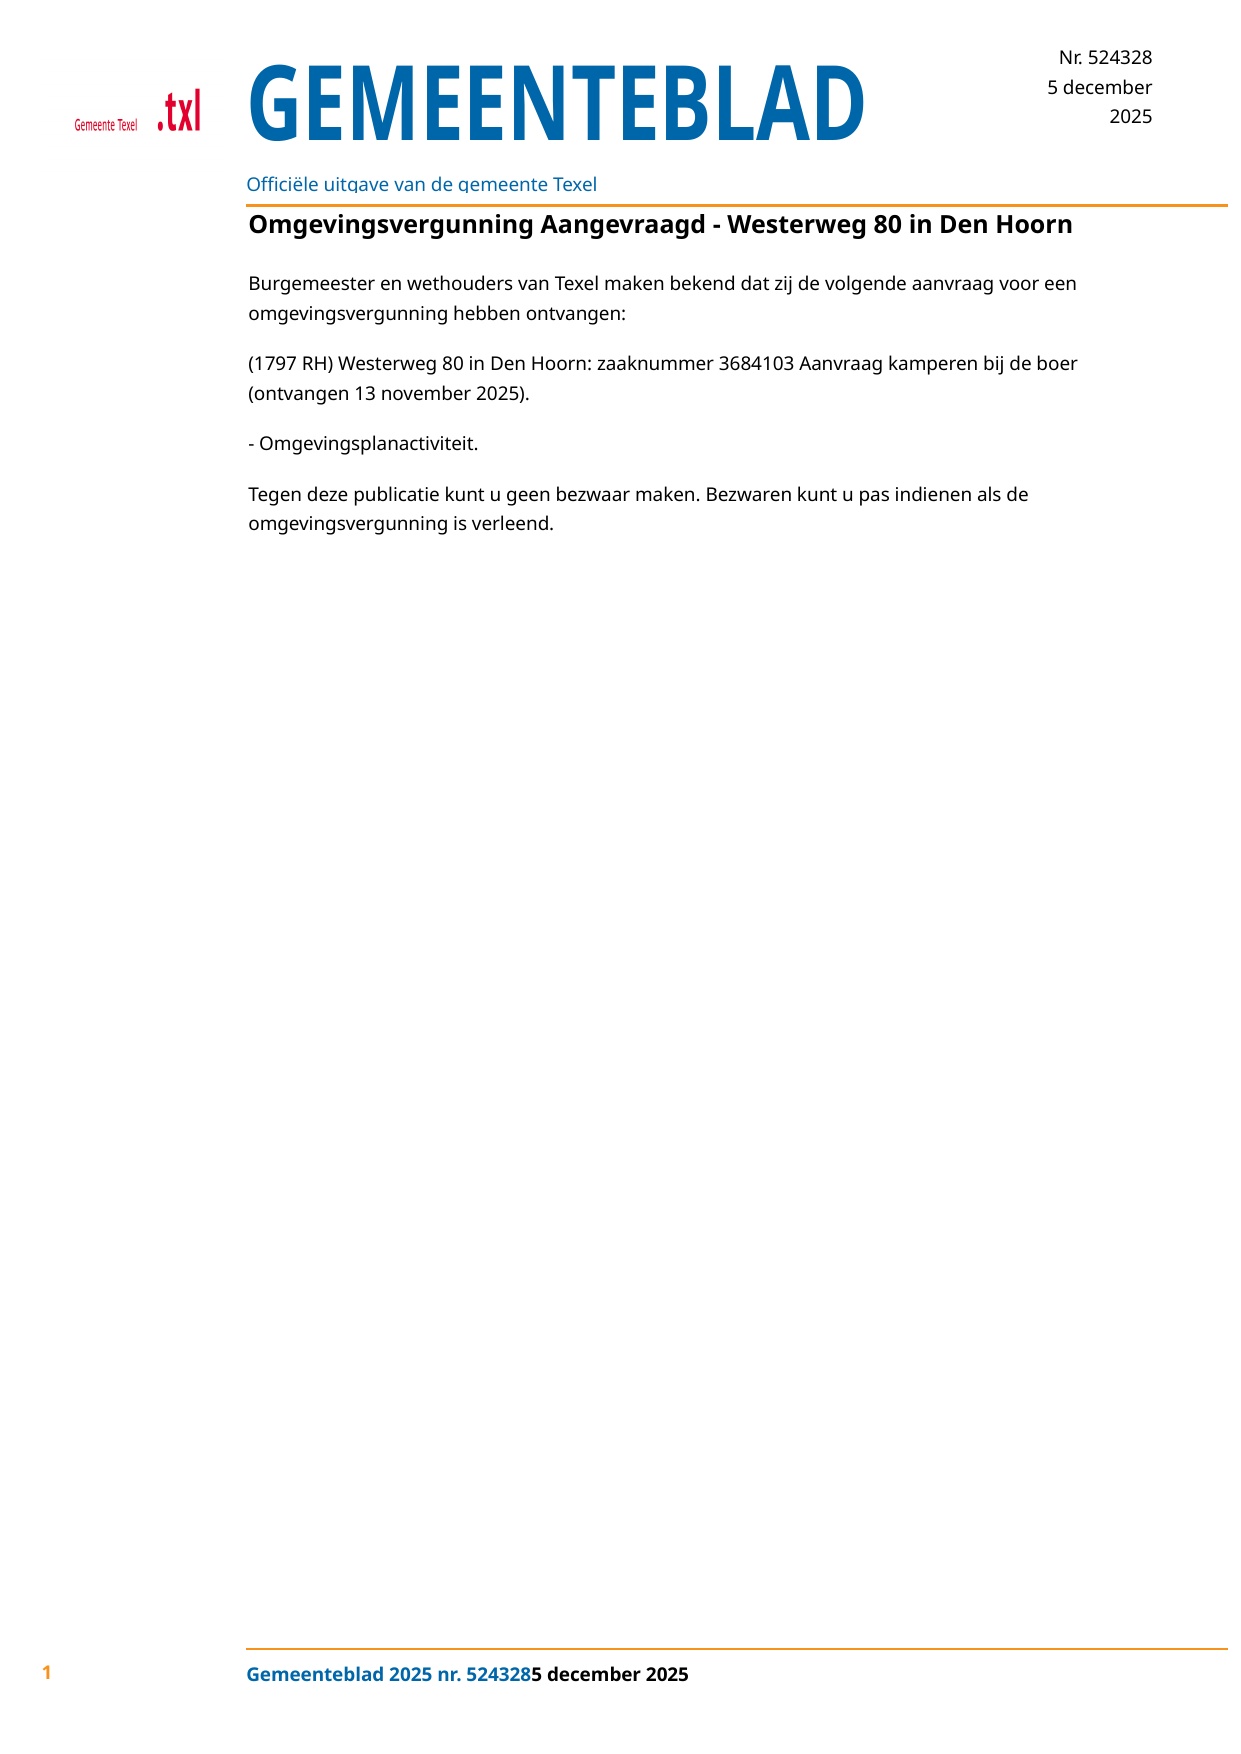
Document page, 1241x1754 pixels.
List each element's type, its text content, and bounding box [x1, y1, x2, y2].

text (1797 RH) Westerweg 80 in Den Hoorn: zaaknummer 3684103 Aanvraag kamperen bij de boer (ontvangen 13 november 2025). [248, 350, 1152, 406]
text Tegen deze publicatie kunt u geen bezwaar maken. Bezwaren kunt u pas indienen als de omgevingsvergunning is verleend. [248, 481, 1152, 536]
text Burgemeester en wethouders van Texel maken bekend dat zij de volgende aanvraag voor een omgevingsvergunning hebben ontvangen: [248, 270, 1152, 326]
text - Omgevingsplanactiviteit. [248, 430, 1152, 456]
text Omgevingsvergunning Aangevraagd - Westerweg 80 in Den Hoorn [248, 207, 1152, 241]
picture [41, 47, 231, 172]
